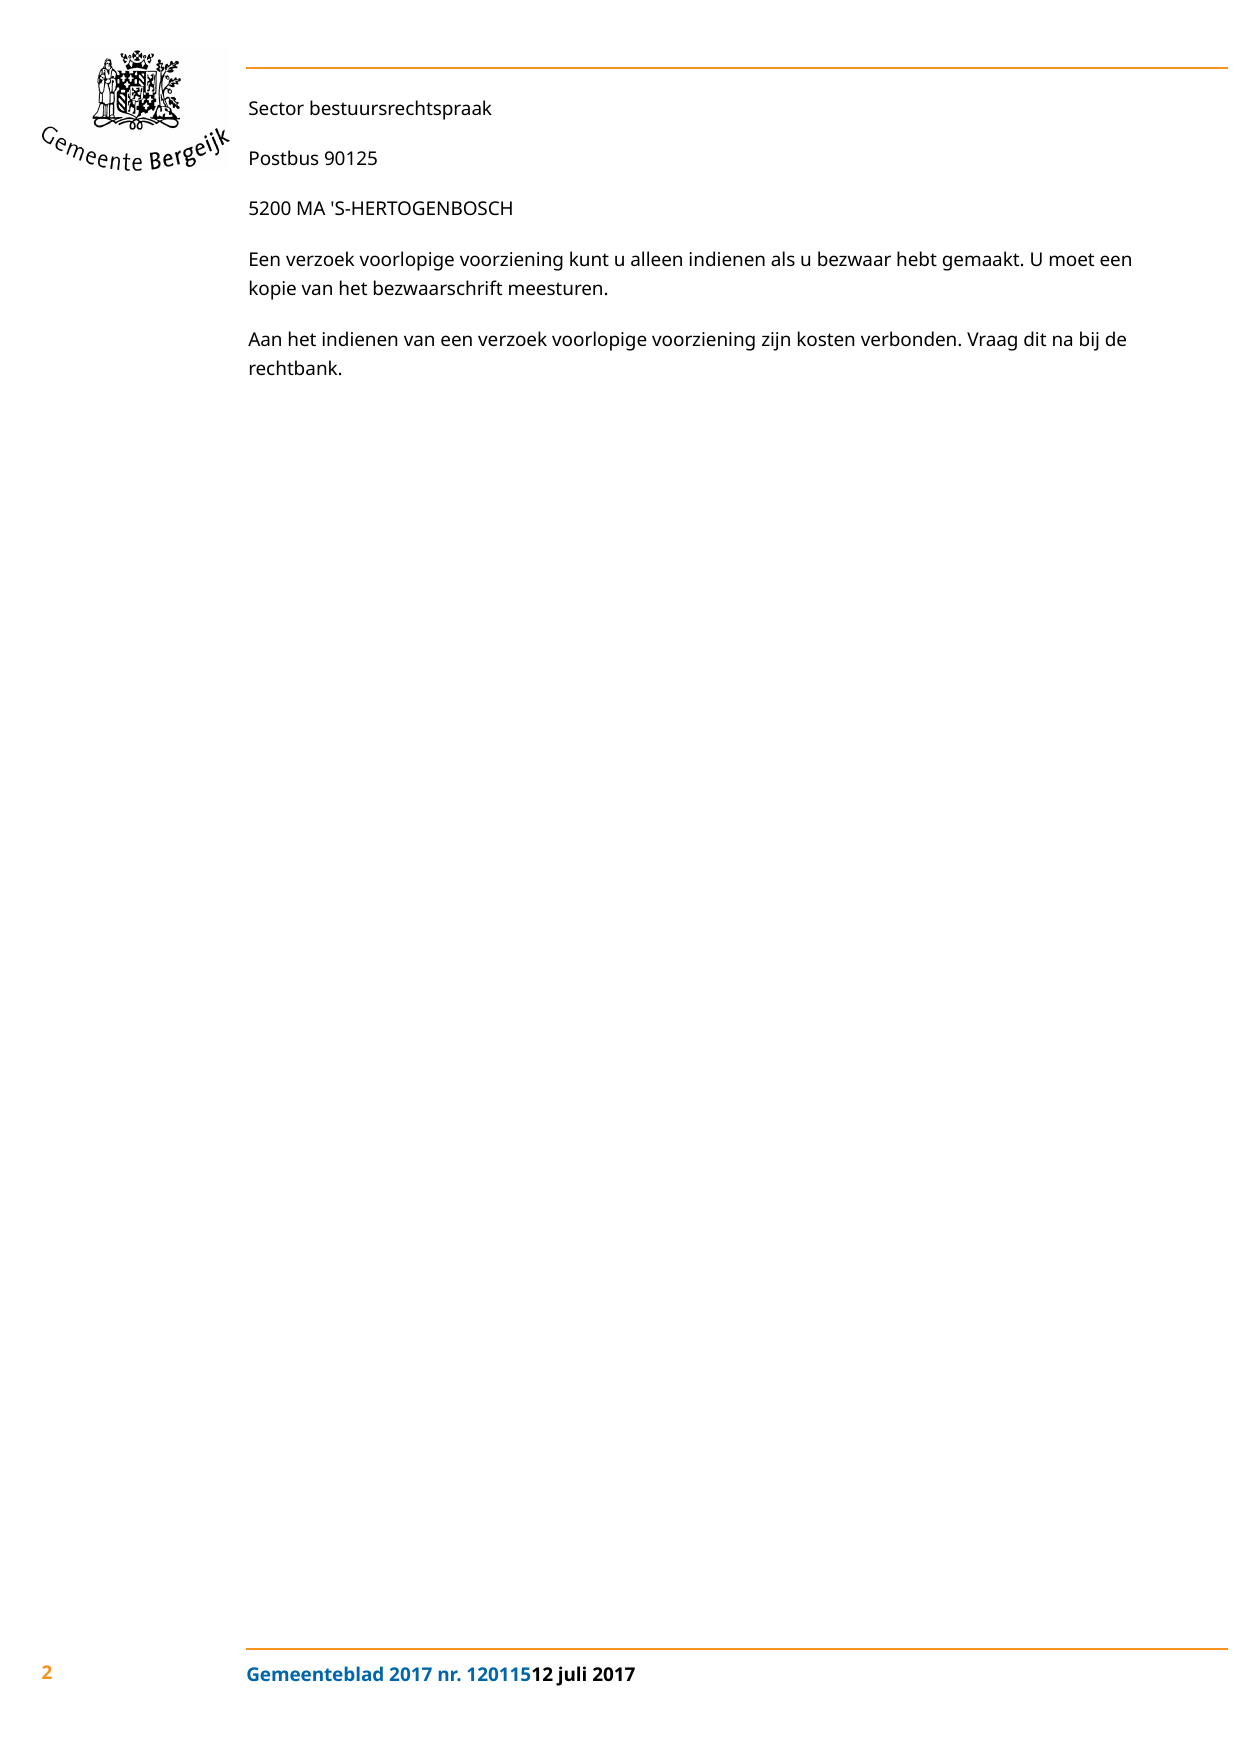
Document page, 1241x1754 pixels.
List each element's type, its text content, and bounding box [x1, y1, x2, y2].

text Een verzoek voorlopige voorziening kunt u alleen indienen als u bezwaar hebt gemaakt. U moet een kopie van het bezwaarschrift meesturen. [248, 246, 1152, 301]
text Sector bestuursrechtspraak [248, 95, 1152, 121]
text Aan het indienen van een verzoek voorlopige voorziening zijn kosten verbonden. Vraag dit na bij de rechtbank. [248, 326, 1152, 381]
text 5200 MA 'S-HERTOGENBOSCH [248, 196, 1152, 221]
text Postbus 90125 [248, 145, 1152, 171]
picture [41, 47, 231, 172]
